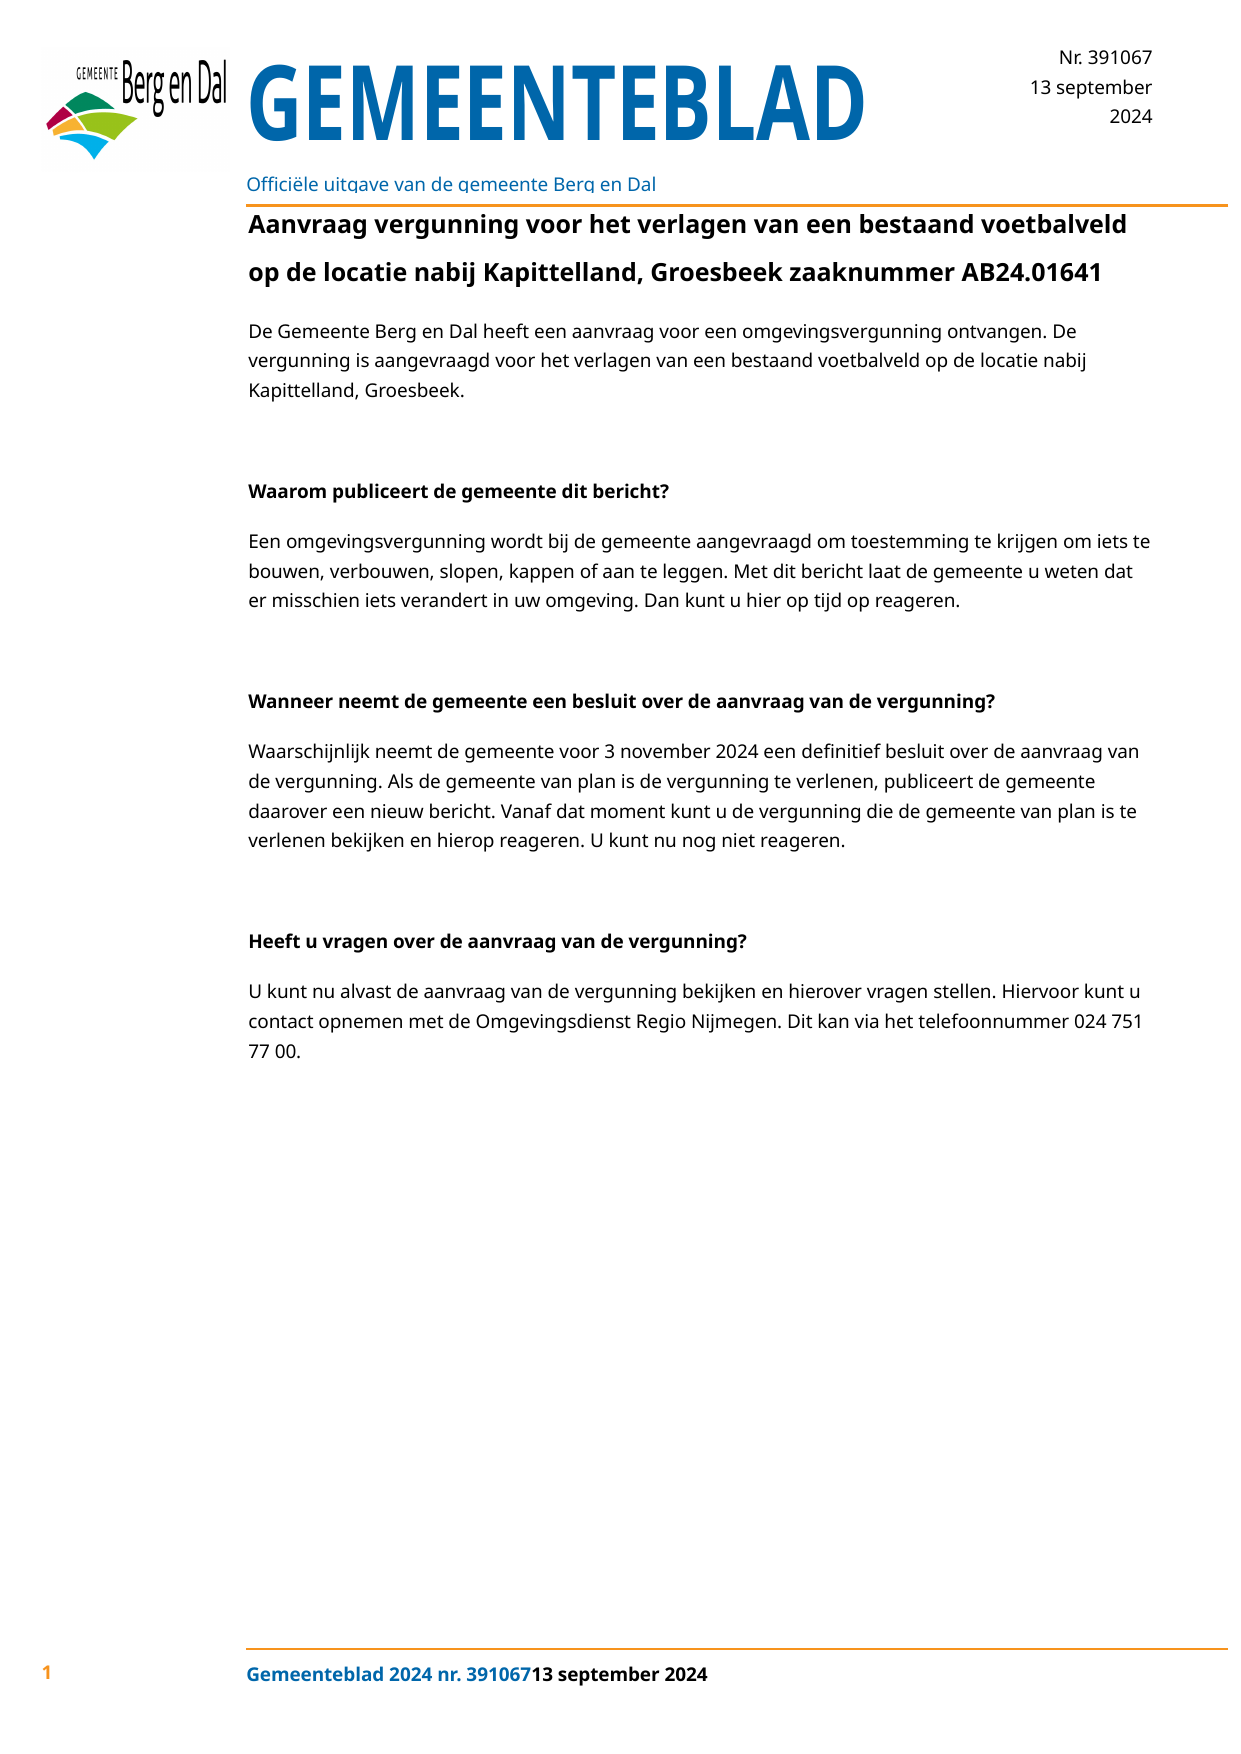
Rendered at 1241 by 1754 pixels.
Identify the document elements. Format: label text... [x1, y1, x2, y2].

text U kunt nu alvast de aanvraag van de vergunning bekijken en hierover vragen stellen. Hiervoor kunt u contact opnemen met de Omgevingsdienst Regio Nijmegen. Dit kan via het telefoonnummer 024 751 77 00. [248, 979, 1152, 1064]
text Waarschijnlijk neemt de gemeente voor 3 november 2024 een definitief besluit over de aanvraag van de vergunning. Als de gemeente van plan is de vergunning te verlenen, publiceert de gemeente daarover een nieuw bericht. Vanaf dat moment kunt u de vergunning die de gemeente van plan is te verlenen bekijken en hierop reageren. U kunt nu nog niet reageren. [248, 739, 1152, 853]
text Heeft u vragen over de aanvraag van de vergunning? [248, 928, 1152, 954]
text Waarom publiceert de gemeente dit bericht? [248, 478, 1152, 504]
text Wanneer neemt de gemeente een besluit over de aanvraag van de vergunning? [248, 688, 1152, 714]
picture [41, 47, 231, 172]
text Aanvraag vergunning voor het verlagen van een bestaand voetbalveld op de locatie nabij Kapittelland, Groesbeek zaaknummer AB24.01641 [248, 207, 1152, 288]
text Een omgevingsvergunning wordt bij de gemeente aangevraagd om toestemming te krijgen om iets te bouwen, verbouwen, slopen, kappen of aan te leggen. Met dit bericht laat de gemeente u weten dat er misschien iets verandert in uw omgeving. Dan kunt u hier op tijd op reageren. [248, 528, 1152, 613]
text De Gemeente Berg en Dal heeft een aanvraag voor een omgevingsvergunning ontvangen. De vergunning is aangevraagd voor het verlagen van een bestaand voetbalveld op de locatie nabij Kapittelland, Groesbeek. [248, 318, 1152, 403]
